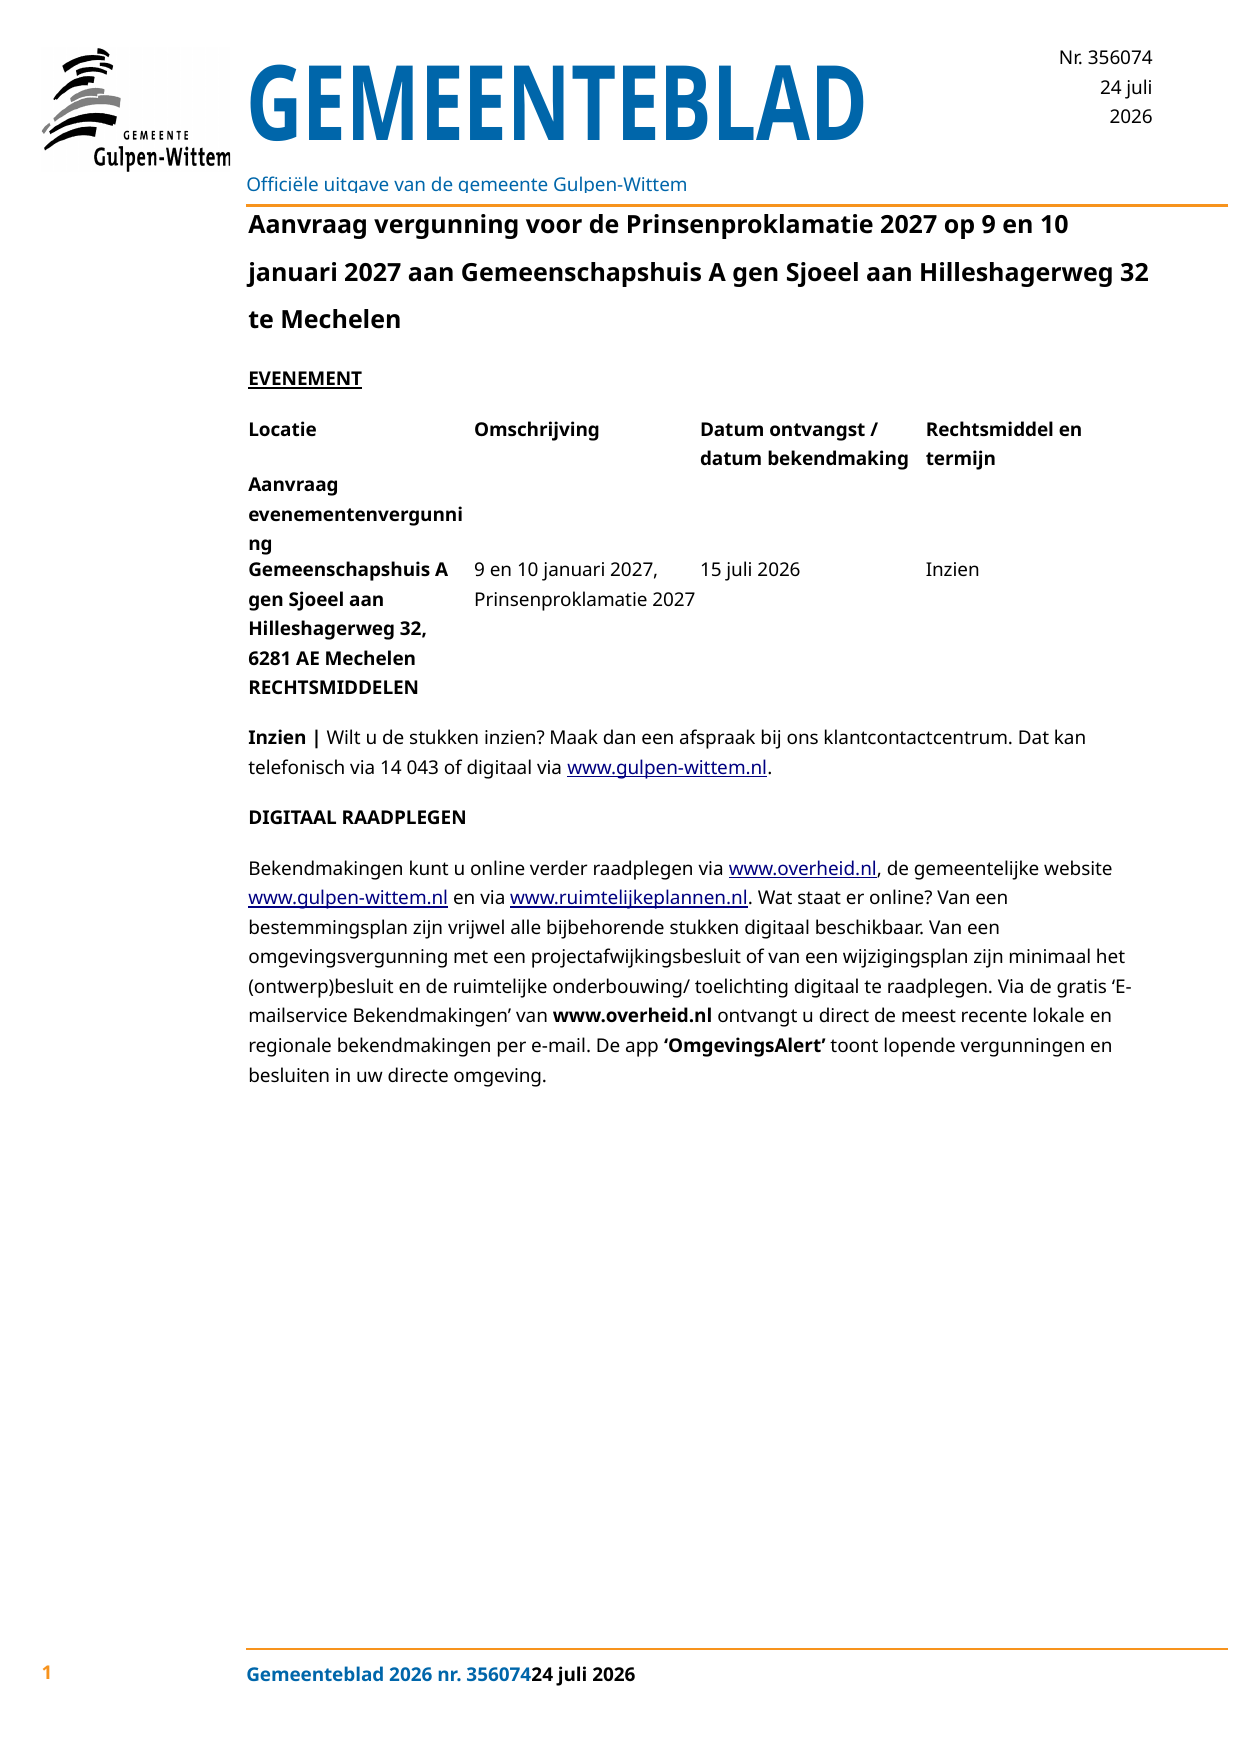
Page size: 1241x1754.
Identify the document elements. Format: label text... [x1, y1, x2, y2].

text Aanvraag vergunning voor de Prinsenproklamatie 2027 op 9 en 10 januari 2027 aan Gemeenschapshuis A gen Sjoeel aan Hilleshagerweg 32 te Mechelen [248, 207, 1152, 336]
table_cell 9 en 10 januari 2027, Prinsenproklamatie 2027 [474, 556, 700, 671]
table_cell 15 juli 2026 [700, 556, 926, 671]
table_cell Aanvraag evenementenvergunning [248, 471, 474, 556]
text Bekendmakingen kunt u online verder raadplegen via www.overheid.nl, de gemeentelijke website www.gulpen-wittem.nl en via www.ruimtelijkeplannen.nl. Wat staat er online? Van een bestemmingsplan zijn vrijwel alle bijbehorende stukken digitaal beschikbaar. Van een omgevingsvergunning met een projectafwijkingsbesluit of van een wijzigingsplan zijn minimaal het (ontwerp)besluit en de ruimtelijke onderbouwing/ toelichting digitaal te raadplegen. Via de gratis ‘E-mailservice Bekendmakingen’ van www.overheid.nl ontvangt u direct de meest recente lokale en regionale bekendmakingen per e-mail. De app ‘OmgevingsAlert’ toont lopende vergunningen en besluiten in uw directe omgeving. [248, 855, 1152, 1088]
table_cell Gemeenschapshuis A gen Sjoeel aan Hilleshagerweg 32, 6281 AE Mechelen [248, 556, 474, 671]
table_header Rechtsmiddel en termijn [926, 416, 1152, 471]
text RECHTSMIDDELEN [248, 674, 1152, 700]
text Inzien | Wilt u de stukken inzien? Maak dan een afspraak bij ons klantcontactcentrum. Dat kan telefonisch via 14 043 of digitaal via www.gulpen-wittem.nl. [248, 724, 1152, 780]
table_cell [474, 471, 700, 556]
text DIGITAAL RAADPLEGEN [248, 804, 1152, 830]
picture [41, 47, 231, 172]
table_header Omschrijving [474, 416, 700, 471]
table_cell [700, 471, 926, 556]
text EVENEMENT [248, 366, 1152, 391]
table_cell [926, 471, 1152, 556]
table_header Datum ontvangst / datum bekendmaking [700, 416, 926, 471]
table_header Locatie [248, 416, 474, 471]
table_cell Inzien [926, 556, 1152, 671]
